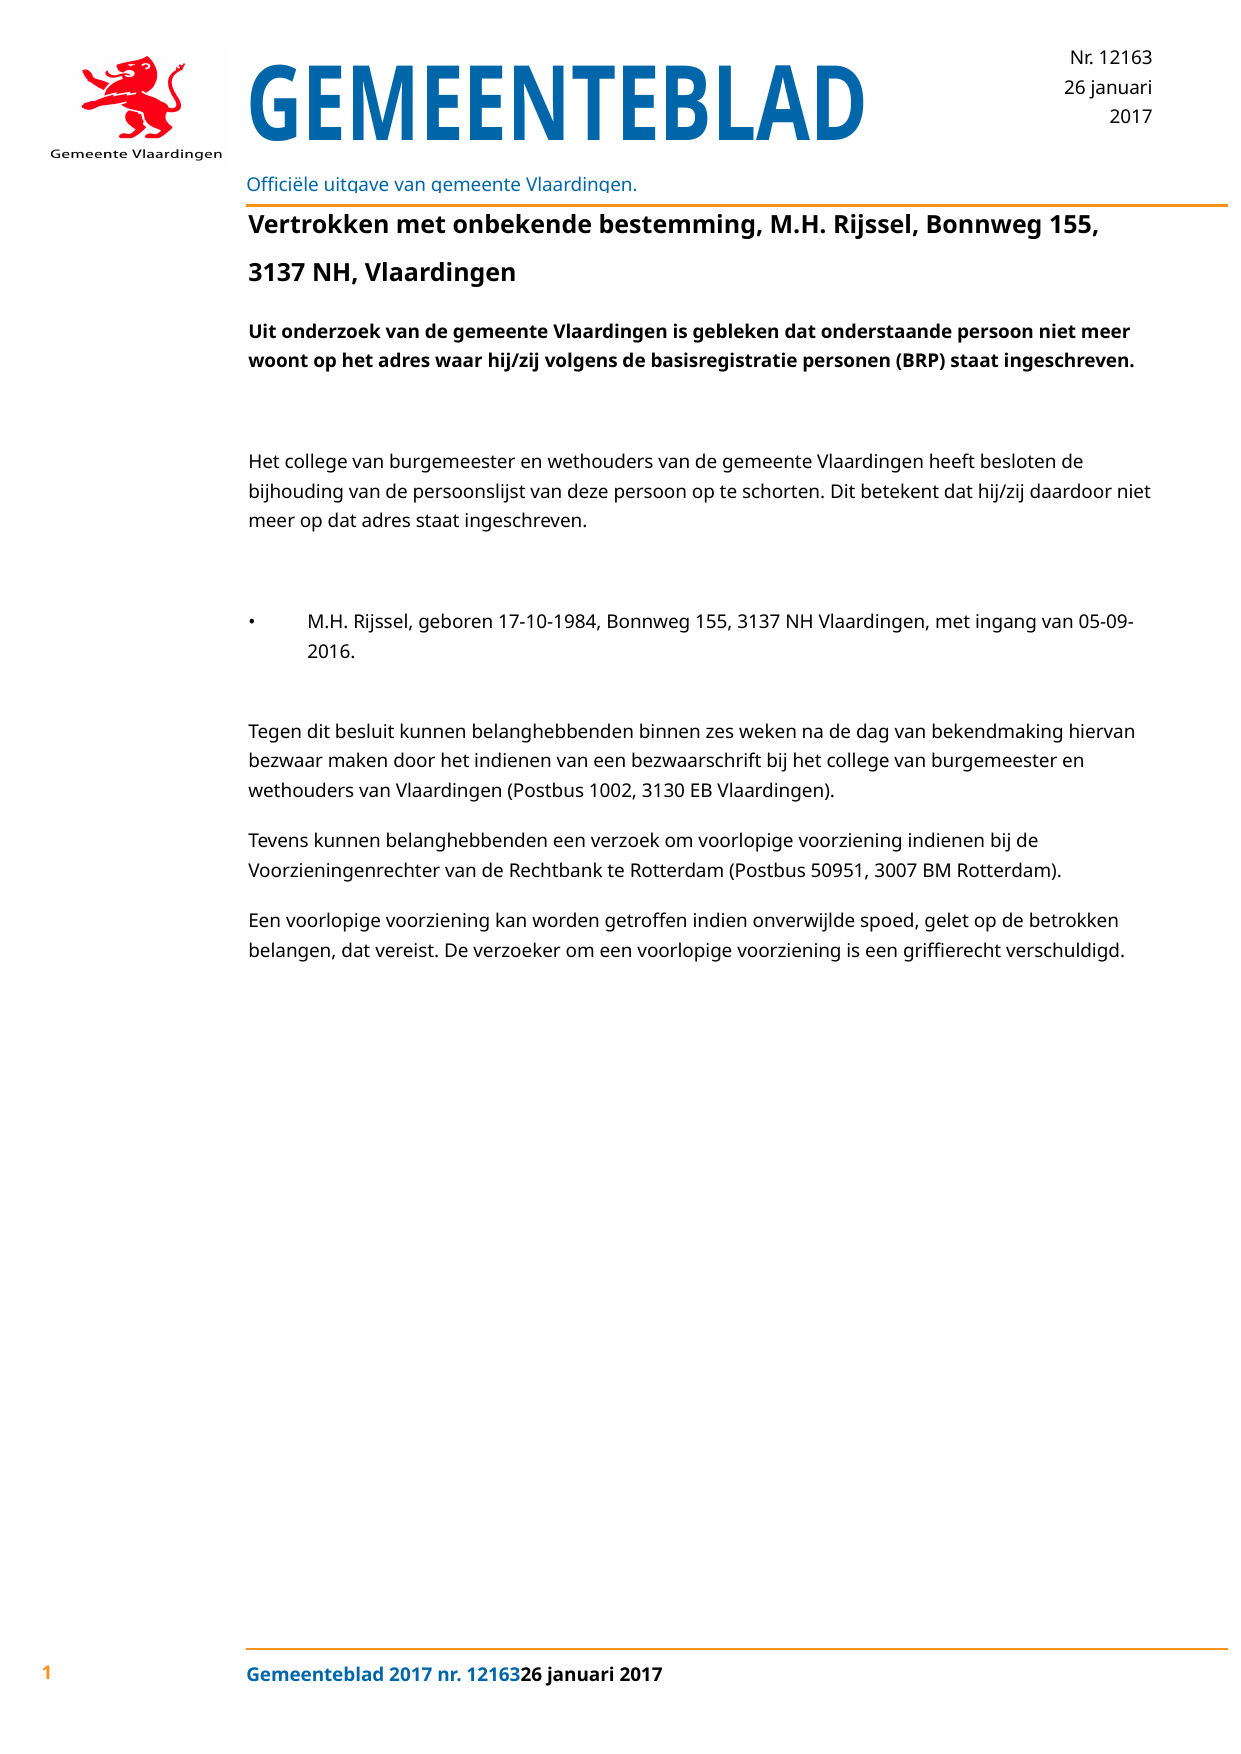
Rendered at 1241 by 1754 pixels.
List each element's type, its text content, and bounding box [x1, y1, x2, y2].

text Het college van burgemeester en wethouders van de gemeente Vlaardingen heeft besloten de bijhouding van de persoonslijst van deze persoon op te schorten. Dit betekent dat hij/zij daardoor niet meer op dat adres staat ingeschreven. [248, 448, 1152, 533]
text Een voorlopige voorziening kan worden getroffen indien onverwijlde spoed, gelet op de betrokken belangen, dat vereist. De verzoeker om een voorlopige voorziening is een griffierecht verschuldigd. [248, 907, 1152, 963]
picture [41, 47, 231, 172]
list M.H. Rijssel, geboren 17-10-1984, Bonnweg 155, 3137 NH Vlaardingen, met ingang van 05-09-2016. [248, 608, 1152, 664]
text Tegen dit besluit kunnen belanghebbenden binnen zes weken na de dag van bekendmaking hiervan bezwaar maken door het indienen van een bezwaarschrift bij het college van burgemeester en wethouders van Vlaardingen (Postbus 1002, 3130 EB Vlaardingen). [248, 718, 1152, 803]
text Vertrokken met onbekende bestemming, M.H. Rijssel, Bonnweg 155, 3137 NH, Vlaardingen [248, 207, 1152, 288]
text Uit onderzoek van de gemeente Vlaardingen is gebleken dat onderstaande persoon niet meer woont op het adres waar hij/zij volgens de basisregistratie personen (BRP) staat ingeschreven. [248, 318, 1152, 373]
text Tevens kunnen belanghebbenden een verzoek om voorlopige voorziening indienen bij de Voorzieningenrechter van de Rechtbank te Rotterdam (Postbus 50951, 3007 BM Rotterdam). [248, 827, 1152, 883]
